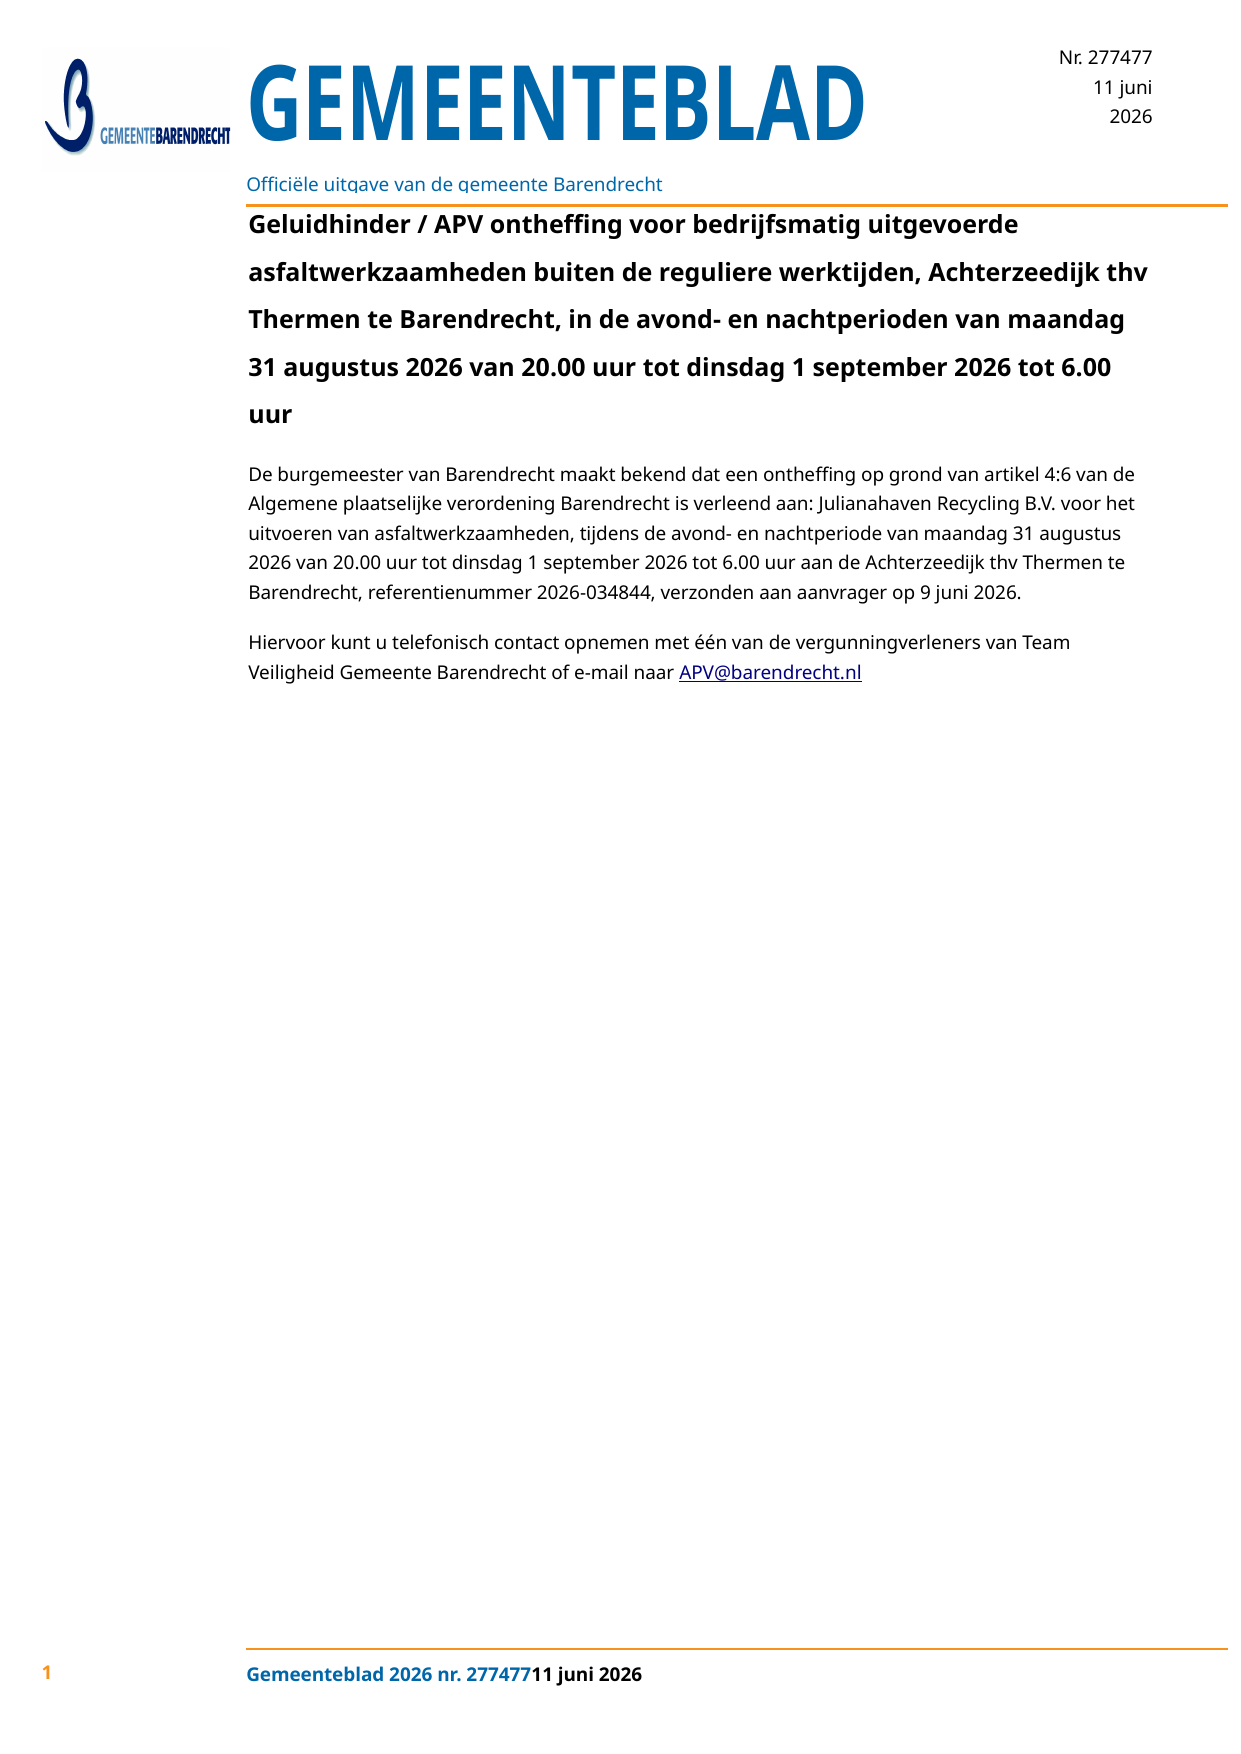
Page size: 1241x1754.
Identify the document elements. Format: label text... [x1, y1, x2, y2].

text Geluidhinder / APV ontheffing voor bedrijfsmatig uitgevoerde asfaltwerkzaamheden buiten de reguliere werktijden, Achterzeedijk thv Thermen te Barendrecht, in de avond- en nachtperioden van maandag 31 augustus 2026 van 20.00 uur tot dinsdag 1 september 2026 tot 6.00 uur [248, 207, 1152, 431]
text De burgemeester van Barendrecht maakt bekend dat een ontheffing op grond van artikel 4:6 van de Algemene plaatselijke verordening Barendrecht is verleend aan: Julianahaven Recycling B.V. voor het uitvoeren van asfaltwerkzaamheden, tijdens de avond- en nachtperiode van maandag 31 augustus 2026 van 20.00 uur tot dinsdag 1 september 2026 tot 6.00 uur aan de Achterzeedijk thv Thermen te Barendrecht, referentienummer 2026-034844, verzonden aan aanvrager op 9 juni 2026. [248, 461, 1152, 605]
picture [41, 47, 231, 172]
text Hiervoor kunt u telefonisch contact opnemen met één van de vergunningverleners van Team Veiligheid Gemeente Barendrecht of e-mail naar APV@barendrecht.nl [248, 629, 1152, 685]
